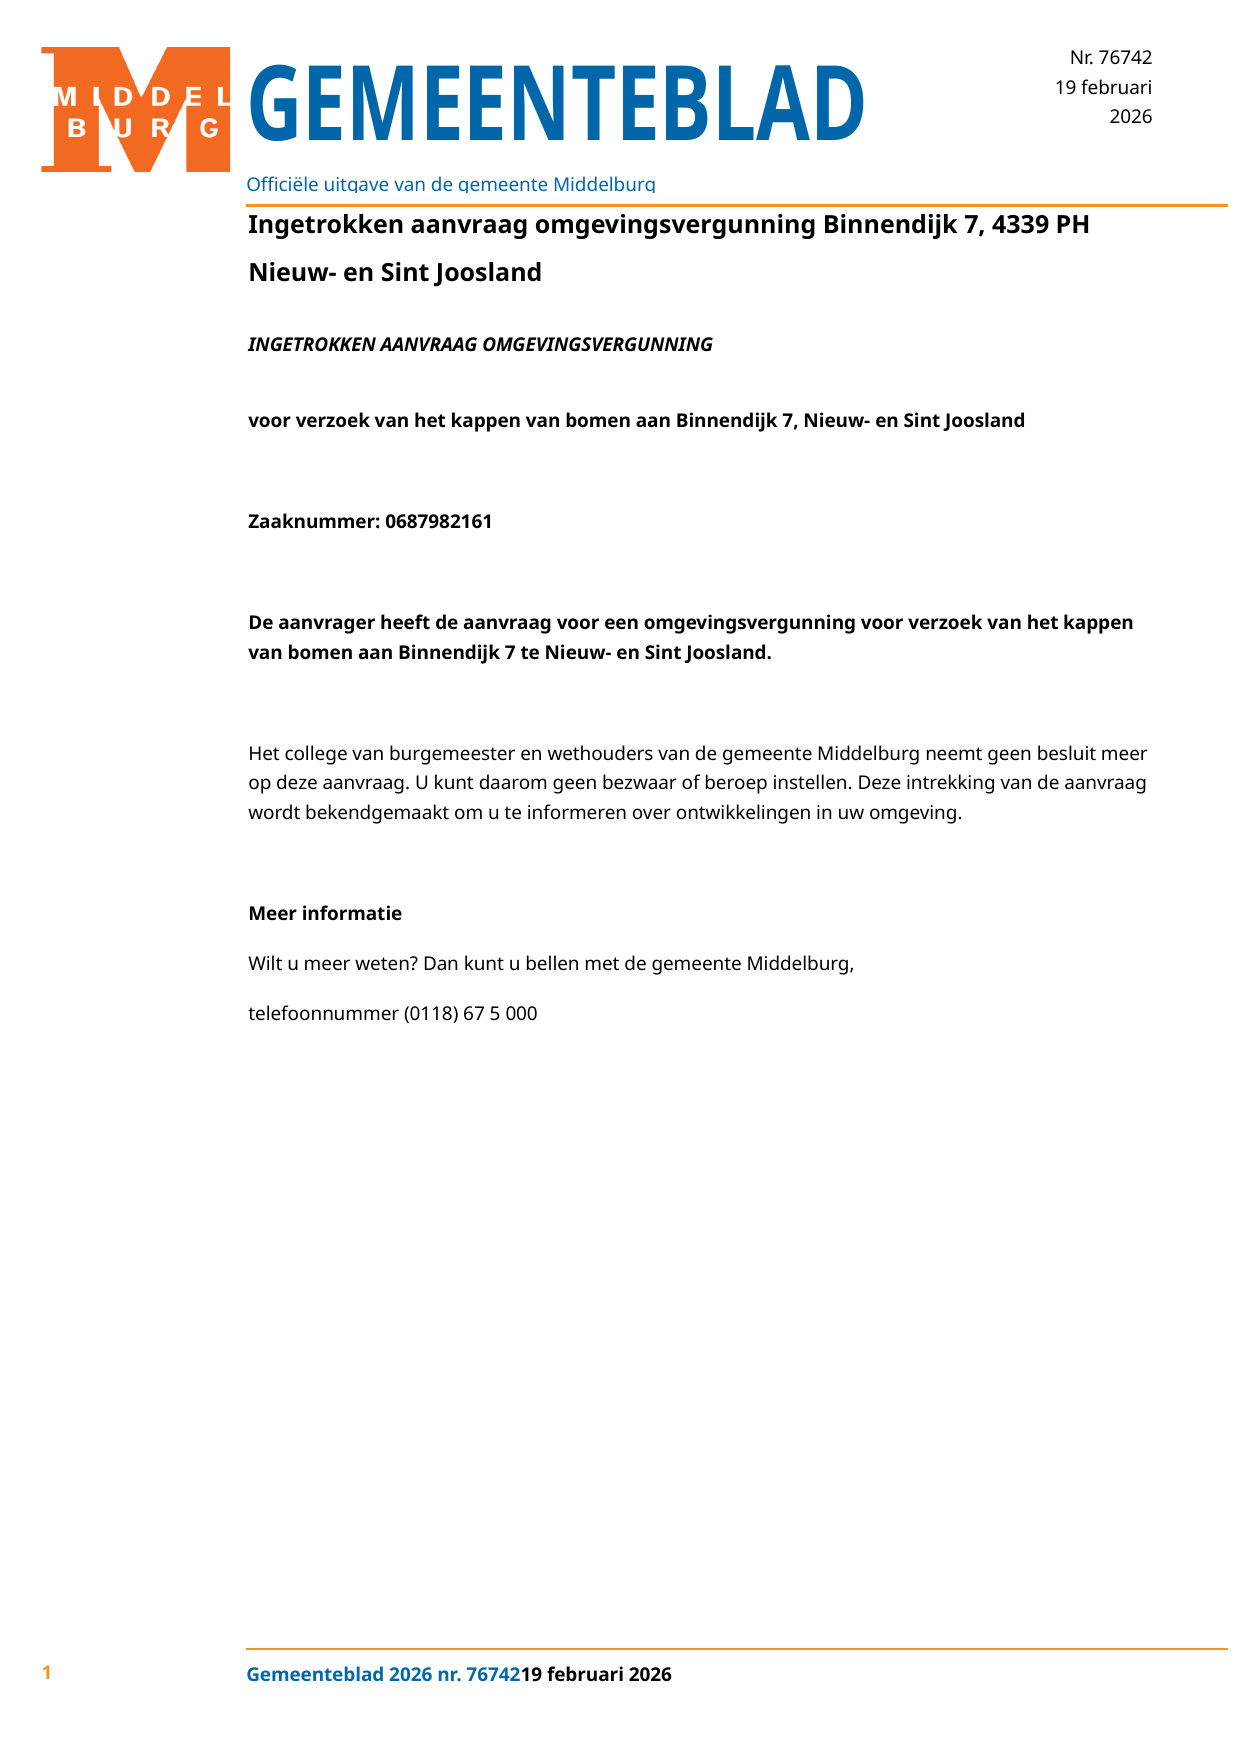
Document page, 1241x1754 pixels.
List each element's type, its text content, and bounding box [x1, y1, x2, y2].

text Het college van burgemeester en wethouders van de gemeente Middelburg neemt geen besluit meer op deze aanvraag. U kunt daarom geen bezwaar of beroep instellen. Deze intrekking van de aanvraag wordt bekendgemaakt om u te informeren over ontwikkelingen in uw omgeving. [248, 740, 1152, 824]
text Meer informatie [248, 900, 1152, 925]
text INGETROKKEN AANVRAAG OMGEVINGSVERGUNNING [248, 331, 1152, 357]
text telefoonnummer (0118) 67 5 000 [248, 1001, 1152, 1026]
text Wilt u meer weten? Dan kunt u bellen met de gemeente Middelburg, [248, 950, 1152, 976]
text Zaaknummer: 0687982161 [248, 508, 1152, 534]
text voor verzoek van het kappen van bomen aan Binnendijk 7, Nieuw- en Sint Joosland [248, 408, 1152, 433]
text De aanvrager heeft de aanvraag voor een omgevingsvergunning voor verzoek van het kappen van bomen aan Binnendijk 7 te Nieuw- en Sint Joosland. [248, 609, 1152, 664]
text Ingetrokken aanvraag omgevingsvergunning Binnendijk 7, 4339 PH Nieuw- en Sint Joosland [248, 207, 1152, 288]
picture [41, 47, 231, 172]
